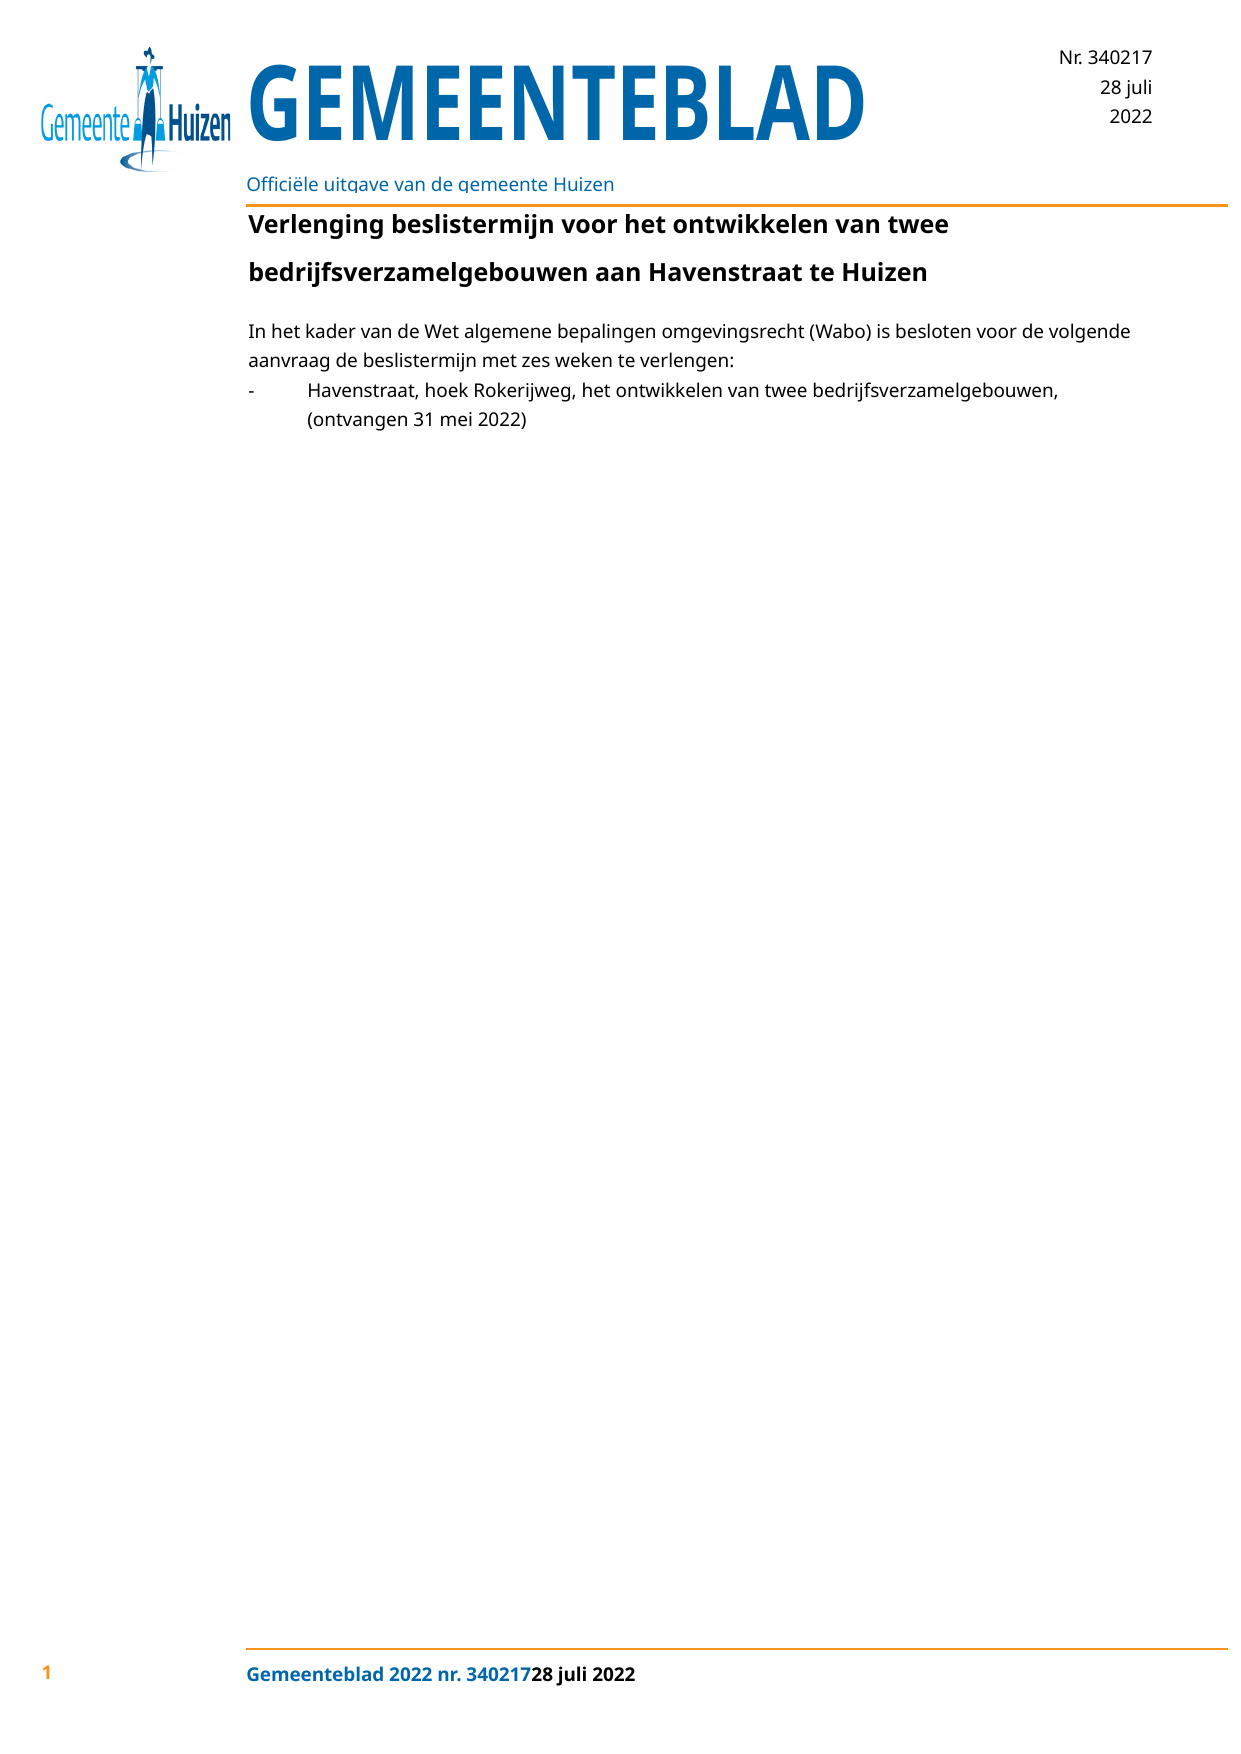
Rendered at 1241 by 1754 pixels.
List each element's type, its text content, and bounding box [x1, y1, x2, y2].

list Havenstraat, hoek Rokerijweg, het ontwikkelen van twee bedrijfsverzamelgebouwen, (ontvangen 31 mei 2022) [248, 377, 1152, 432]
text Verlenging beslistermijn voor het ontwikkelen van twee bedrijfsverzamelgebouwen aan Havenstraat te Huizen [248, 207, 1152, 288]
text In het kader van de Wet algemene bepalingen omgevingsrecht (Wabo) is besloten voor de volgende aanvraag de beslistermijn met zes weken te verlengen: [248, 318, 1152, 373]
picture [41, 47, 231, 172]
